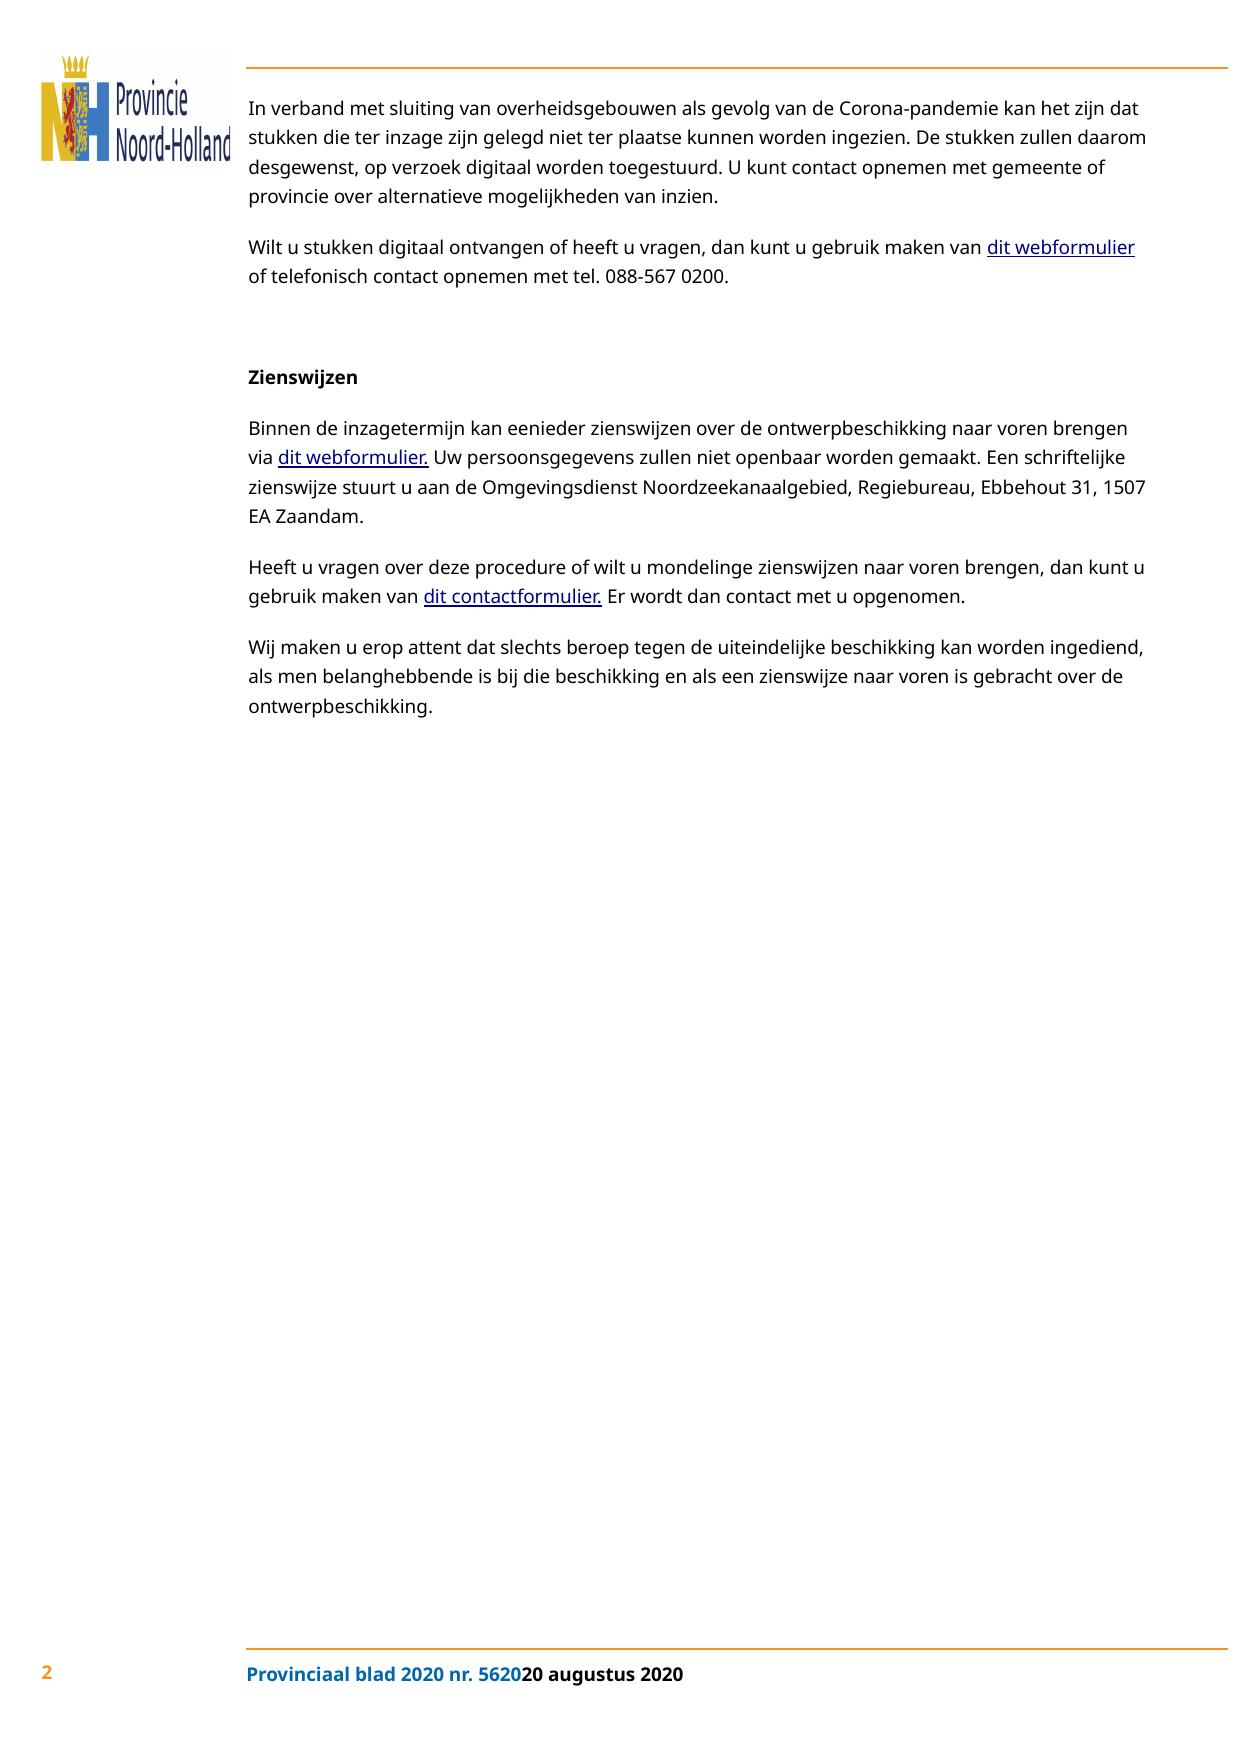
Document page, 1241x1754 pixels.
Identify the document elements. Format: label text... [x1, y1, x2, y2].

text In verband met sluiting van overheidsgebouwen als gevolg van de Corona-pandemie kan het zijn dat stukken die ter inzage zijn gelegd niet ter plaatse kunnen worden ingezien. De stukken zullen daarom desgewenst, op verzoek digitaal worden toegestuurd. U kunt contact opnemen met gemeente of provincie over alternatieve mogelijkheden van inzien. [248, 95, 1152, 209]
text Heeft u vragen over deze procedure of wilt u mondelinge zienswijzen naar voren brengen, dan kunt u gebruik maken van dit contactformulier. Er wordt dan contact met u opgenomen. [248, 554, 1152, 609]
text Wij maken u erop attent dat slechts beroep tegen de uiteindelijke beschikking kan worden ingediend, als men belanghebbende is bij die beschikking en als een zienswijze naar voren is gebracht over de ontwerpbeschikking. [248, 634, 1152, 719]
text Zienswijzen [248, 364, 1152, 390]
text Binnen de inzagetermijn kan eenieder zienswijzen over de ontwerpbeschikking naar voren brengen via dit webformulier. Uw persoonsgegevens zullen niet openbaar worden gemaakt. Een schriftelijke zienswijze stuurt u aan de Omgevingsdienst Noordzeekanaalgebied, Regiebureau, Ebbehout 31, 1507 EA Zaandam. [248, 415, 1152, 529]
picture [41, 47, 231, 172]
text Wilt u stukken digitaal ontvangen of heeft u vragen, dan kunt u gebruik maken van dit webformulier of telefonisch contact opnemen met tel. 088-567 0200. [248, 234, 1152, 289]
